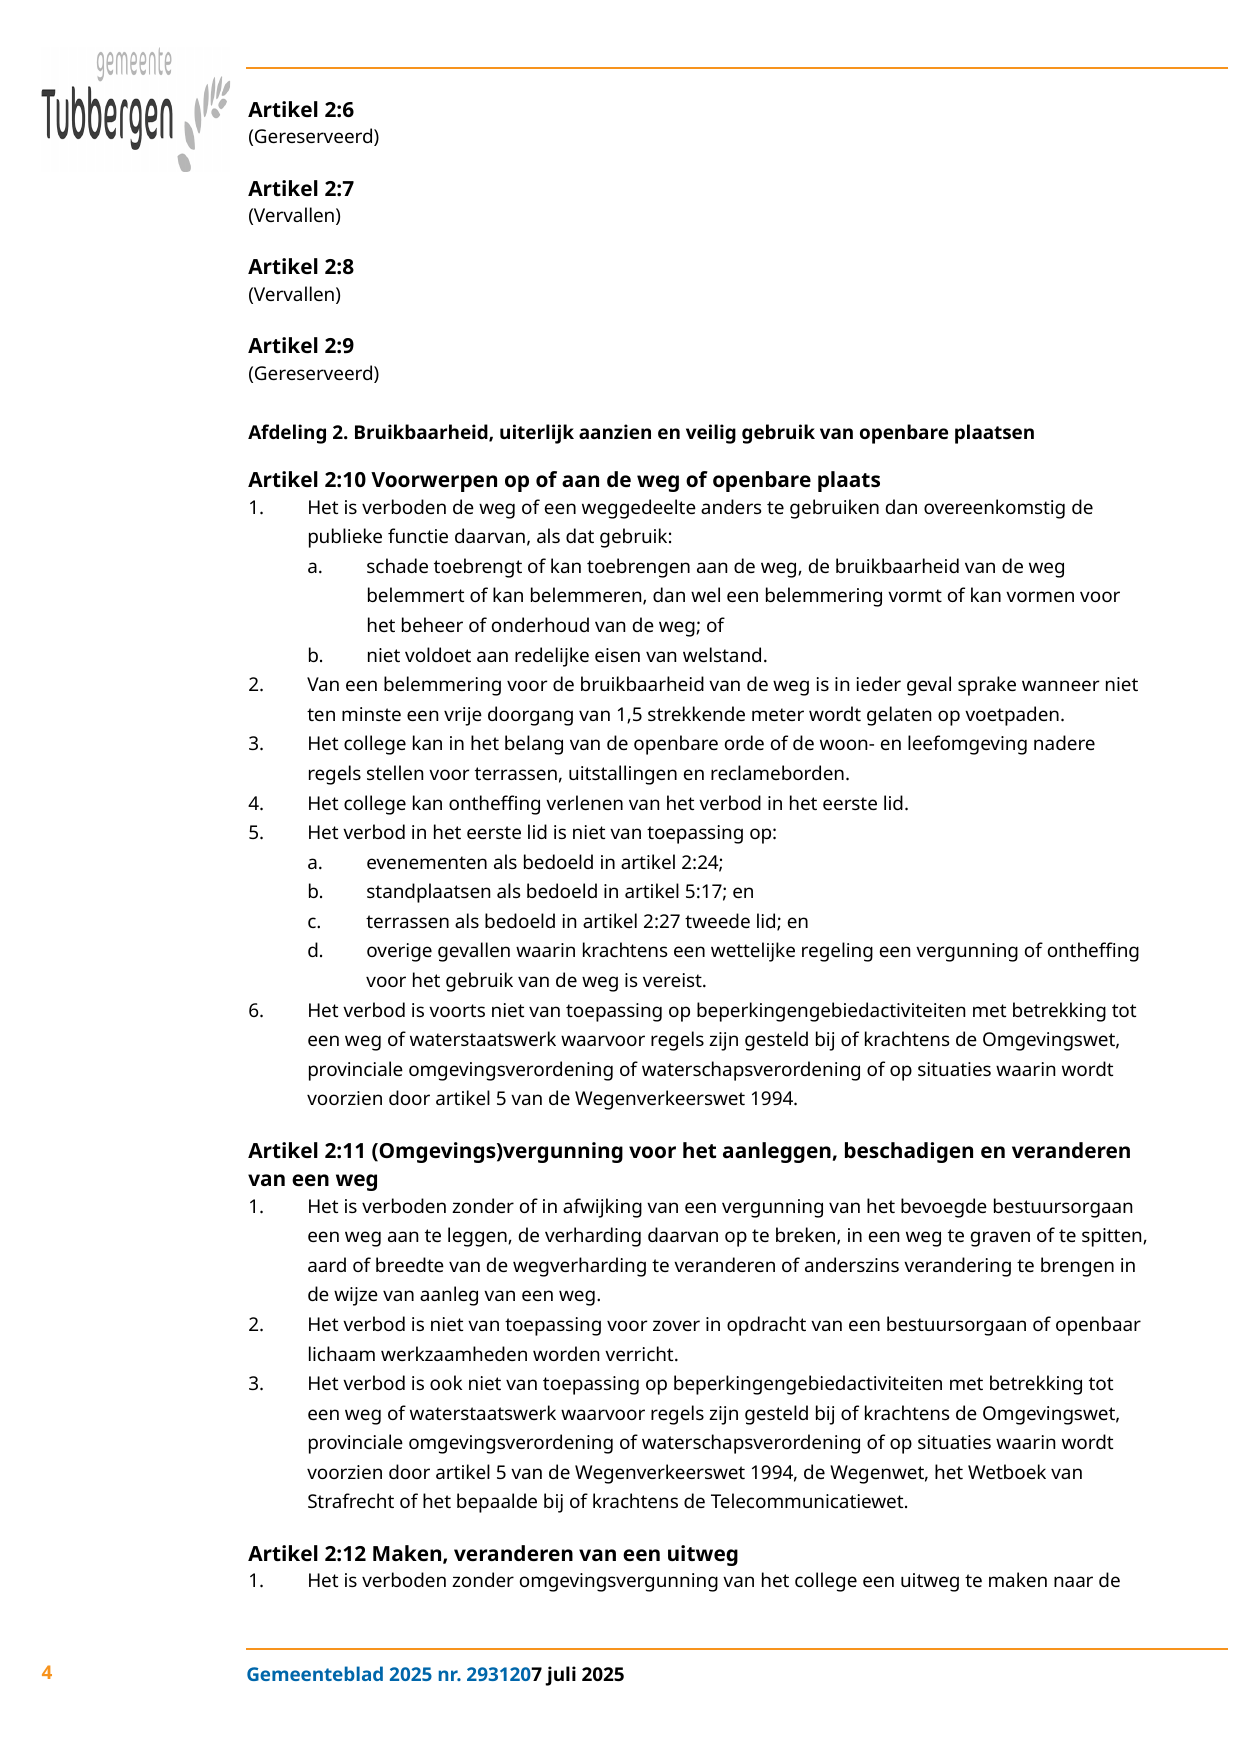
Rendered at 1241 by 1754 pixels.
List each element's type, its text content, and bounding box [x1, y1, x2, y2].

text Artikel 2:8 [248, 252, 1152, 281]
list niet voldoet aan redelijke eisen van welstand. [307, 642, 1152, 668]
text Artikel 2:9 [248, 331, 1152, 360]
list Het is verboden zonder of in afwijking van een vergunning van het bevoegde bestuursorgaan een weg aan te leggen, de verharding daarvan op te breken, in een weg te graven of te spitten, aard of breedte van de wegverharding te veranderen of anderszins verandering te brengen in de wijze van aanleg van een weg. [248, 1193, 1152, 1307]
list Het verbod is voorts niet van toepassing op beperkingengebiedactiviteiten met betrekking tot een weg of waterstaatswerk waarvoor regels zijn gesteld bij of krachtens de Omgevingswet, provinciale omgevingsverordening of waterschapsverordening of op situaties waarin wordt voorzien door artikel 5 van de Wegenverkeerswet 1994. [248, 997, 1152, 1111]
list evenementen als bedoeld in artikel 2:24; [307, 849, 1152, 875]
list terrassen als bedoeld in artikel 2:27 tweede lid; en [307, 908, 1152, 934]
text Afdeling 2. Bruikbaarheid, uiterlijk aanzien en veilig gebruik van openbare plaatsen [248, 419, 1152, 445]
list Het college kan in het belang van de openbare orde of de woon- en leefomgeving nadere regels stellen voor terrassen, uitstallingen en reclameborden. [248, 731, 1152, 786]
text (Gereserveerd) [248, 123, 1152, 149]
text (Vervallen) [248, 281, 1152, 307]
list schade toebrengt of kan toebrengen aan de weg, de bruikbaarheid van de weg belemmert of kan belemmeren, dan wel een belemmering vormt of kan vormen voor het beheer of onderhoud van de weg; of [307, 553, 1152, 638]
text Artikel 2:7 [248, 174, 1152, 202]
list Het is verboden zonder omgevingsvergunning van het college een uitweg te maken naar de [248, 1568, 1152, 1593]
list Het verbod in het eerste lid is niet van toepassing op: [248, 819, 1152, 845]
text Artikel 2:12 Maken, veranderen van een uitweg [248, 1539, 1152, 1568]
list Het verbod is ook niet van toepassing op beperkingengebiedactiviteiten met betrekking tot een weg of waterstaatswerk waarvoor regels zijn gesteld bij of krachtens de Omgevingswet, provinciale omgevingsverordening of waterschapsverordening of op situaties waarin wordt voorzien door artikel 5 van de Wegenverkeerswet 1994, de Wegenwet, het Wetboek van Strafrecht of het bepaalde bij of krachtens de Telecommunicatiewet. [248, 1370, 1152, 1514]
list Van een belemmering voor de bruikbaarheid van de weg is in ieder geval sprake wanneer niet ten minste een vrije doorgang van 1,5 strekkende meter wordt gelaten op voetpaden. [248, 671, 1152, 727]
text Artikel 2:6 [248, 95, 1152, 123]
list Het is verboden de weg of een weggedeelte anders te gebruiken dan overeenkomstig de publieke functie daarvan, als dat gebruik: [248, 494, 1152, 549]
list Het verbod is niet van toepassing voor zover in opdracht van een bestuursorgaan of openbaar lichaam werkzaamheden worden verricht. [248, 1311, 1152, 1367]
text (Vervallen) [248, 202, 1152, 228]
list Het college kan ontheffing verlenen van het verbod in het eerste lid. [248, 790, 1152, 816]
list standplaatsen als bedoeld in artikel 5:17; en [307, 878, 1152, 904]
text Artikel 2:10 Voorwerpen op of aan de weg of openbare plaats [248, 466, 1152, 494]
text Artikel 2:11 (Omgevings)vergunning voor het aanleggen, beschadigen en veranderen van een weg [248, 1136, 1152, 1193]
list overige gevallen waarin krachtens een wettelijke regeling een vergunning of ontheffing voor het gebruik van de weg is vereist. [307, 938, 1152, 993]
text (Gereserveerd) [248, 360, 1152, 386]
picture [41, 47, 231, 172]
